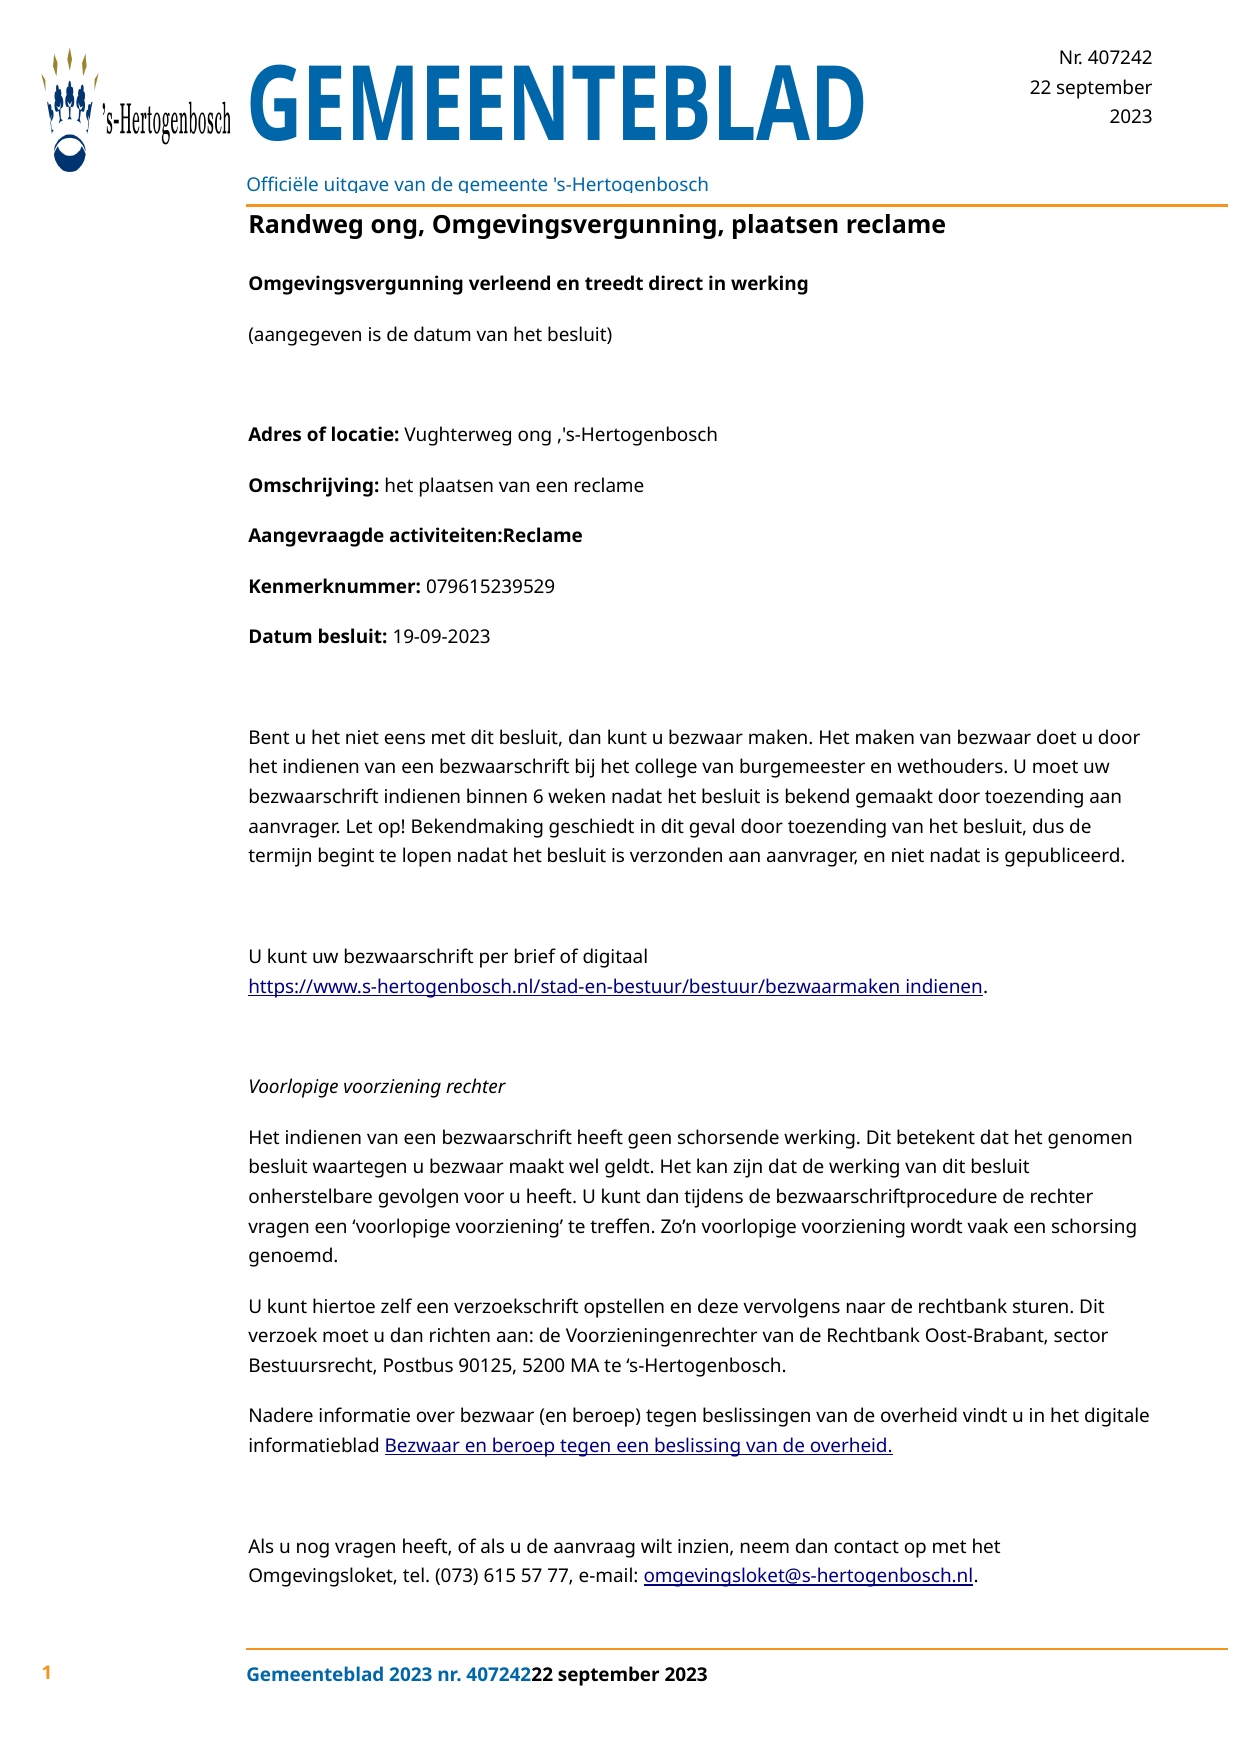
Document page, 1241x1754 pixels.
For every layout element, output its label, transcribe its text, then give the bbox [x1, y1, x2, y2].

picture [41, 47, 231, 172]
text Bent u het niet eens met dit besluit, dan kunt u bezwaar maken. Het maken van bezwaar doet u door het indienen van een bezwaarschrift bij het college van burgemeester en wethouders. U moet uw bezwaarschrift indienen binnen 6 weken nadat het besluit is bekend gemaakt door toezending aan aanvrager. Let op! Bekendmaking geschiedt in dit geval door toezending van het besluit, dus de termijn begint te lopen nadat het besluit is verzonden aan aanvrager, en niet nadat is gepubliceerd. [248, 724, 1152, 868]
text Aangevraagde activiteiten:Reclame [248, 522, 1152, 548]
text Nadere informatie over bezwaar (en beroep) tegen beslissingen van de overheid vindt u in het digitale informatieblad Bezwaar en beroep tegen een beslissing van de overheid. [248, 1402, 1152, 1458]
text Kenmerknummer: 079615239529 [248, 573, 1152, 598]
text Omgevingsvergunning verleend en treedt direct in werking [248, 270, 1152, 296]
text U kunt uw bezwaarschrift per brief of digitaal https://www.s-hertogenbosch.nl/stad-en-bestuur/bestuur/bezwaarmaken indienen. [248, 943, 1152, 998]
text (aangegeven is de datum van het besluit) [248, 321, 1152, 346]
text Adres of locatie: Vughterweg ong ,'s-Hertogenbosch [248, 422, 1152, 447]
text Voorlopige voorziening rechter [248, 1074, 1152, 1099]
text Het indienen van een bezwaarschrift heeft geen schorsende werking. Dit betekent dat het genomen besluit waartegen u bezwaar maakt wel geldt. Het kan zijn dat de werking van dit besluit onherstelbare gevolgen voor u heeft. U kunt dan tijdens de bezwaarschriftprocedure de rechter vragen een ‘voorlopige voorziening’ te treffen. Zo’n voorlopige voorziening wordt vaak een schorsing genoemd. [248, 1124, 1152, 1268]
text Randweg ong, Omgevingsvergunning, plaatsen reclame [248, 207, 1152, 241]
text Omschrijving: het plaatsen van een reclame [248, 472, 1152, 498]
text Datum besluit: 19-09-2023 [248, 623, 1152, 649]
text U kunt hiertoe zelf een verzoekschrift opstellen en deze vervolgens naar de rechtbank sturen. Dit verzoek moet u dan richten aan: de Voorzieningenrechter van de Rechtbank Oost-Brabant, sector Bestuursrecht, Postbus 90125, 5200 MA te ‘s-Hertogenbosch. [248, 1293, 1152, 1378]
text Als u nog vragen heeft, of als u de aanvraag wilt inzien, neem dan contact op met het Omgevingsloket, tel. (073) 615 57 77, e-mail: omgevingsloket@s-hertogenbosch.nl. [248, 1533, 1152, 1588]
